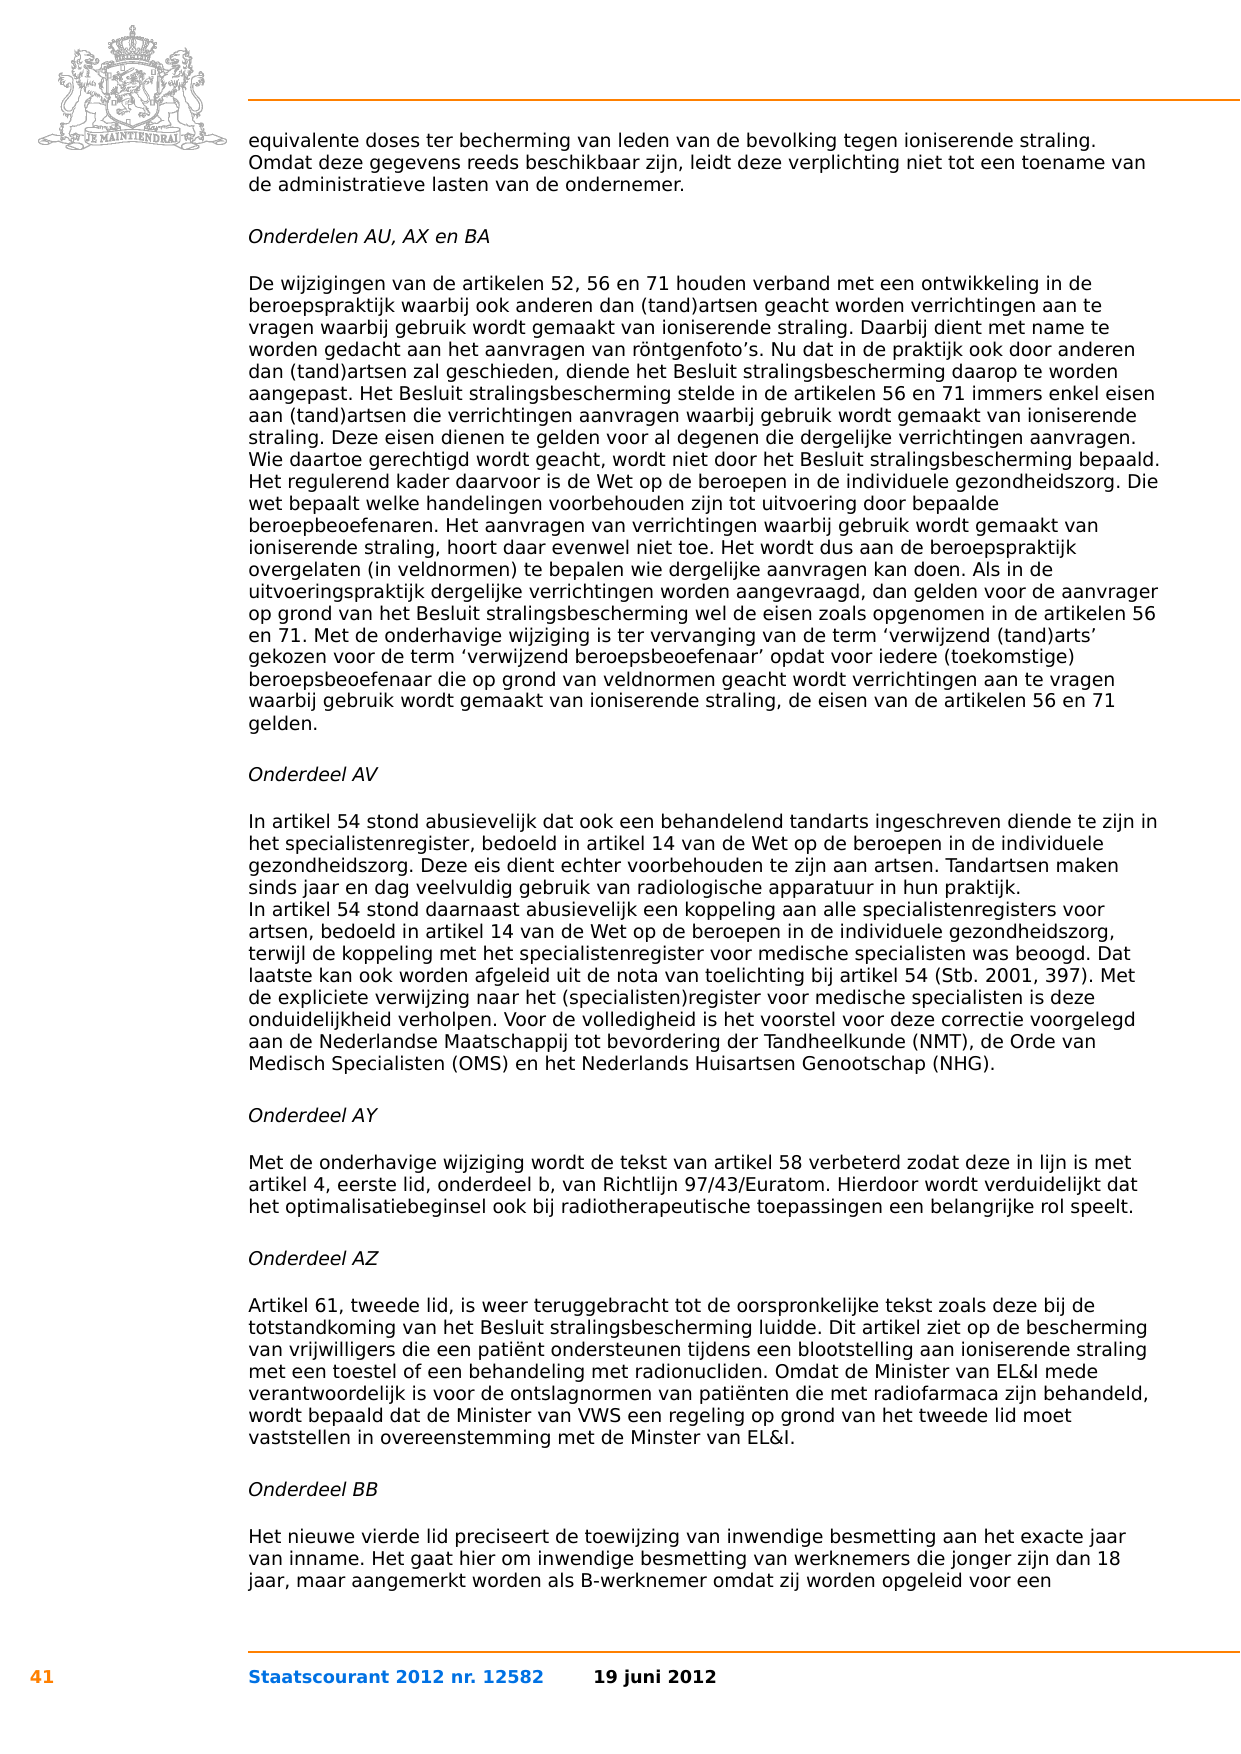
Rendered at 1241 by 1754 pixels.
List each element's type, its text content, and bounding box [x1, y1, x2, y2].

text Met de onderhavige wijziging wordt de tekst van artikel 58 verbeterd zodat deze in lijn is met artikel 4, eerste lid, onderdeel b, van Richtlijn 97/43/Euratom. Hierdoor wordt verduidelijkt dat het optimalisatiebeginsel ook bij radiotherapeutische toepassingen een belangrijke rol speelt. [248, 1152, 1163, 1218]
subtitle Onderdeel AY [248, 1105, 1163, 1127]
text Artikel 61, tweede lid, is weer teruggebracht tot de oorspronkelijke tekst zoals deze bij de totstandkoming van het Besluit stralingsbescherming luidde. Dit artikel ziet op de bescherming van vrijwilligers die een patiënt ondersteunen tijdens een blootstelling aan ioniserende straling met een toestel of een behandeling met radionucliden. Omdat de Minister van EL&I mede verantwoordelijk is voor de ontslagnormen van patiënten die met radiofarmaca zijn behandeld, wordt bepaald dat de Minister van VWS een regeling op grond van het tweede lid moet vaststellen in overeenstemming met de Minster van EL&I. [248, 1295, 1163, 1449]
text In artikel 54 stond abusievelijk dat ook een behandelend tandarts ingeschreven diende te zijn in het specialistenregister, bedoeld in artikel 14 van de Wet op de beroepen in de individuele gezondheidszorg. Deze eis dient echter voorbehouden te zijn aan artsen. Tandartsen maken sinds jaar en dag veelvuldig gebruik van radiologische apparatuur in hun praktijk. [248, 811, 1163, 899]
subtitle Onderdeel AZ [248, 1248, 1163, 1270]
text De wijzigingen van de artikelen 52, 56 en 71 houden verband met een ontwikkeling in de beroepspraktijk waarbij ook anderen dan (tand)artsen geacht worden verrichtingen aan te vragen waarbij gebruik wordt gemaakt van ioniserende straling. Daarbij dient met name te worden gedacht aan het aanvragen van röntgenfoto’s. Nu dat in de praktijk ook door anderen dan (tand)artsen zal geschieden, diende het Besluit stralingsbescherming daarop te worden aangepast. Het Besluit stralingsbescherming stelde in de artikelen 56 en 71 immers enkel eisen aan (tand)artsen die verrichtingen aanvragen waarbij gebruik wordt gemaakt van ioniserende straling. Deze eisen dienen te gelden voor al degenen die dergelijke verrichtingen aanvragen. Wie daartoe gerechtigd wordt geacht, wordt niet door het Besluit stralingsbescherming bepaald. Het regulerend kader daarvoor is de Wet op de beroepen in de individuele gezondheidszorg. Die wet bepaalt welke handelingen voorbehouden zijn tot uitvoering door bepaalde beroepbeoefenaren. Het aanvragen van verrichtingen waarbij gebruik wordt gemaakt van ioniserende straling, hoort daar evenwel niet toe. Het wordt dus aan de beroepspraktijk overgelaten (in veldnormen) te bepalen wie dergelijke aanvragen kan doen. Als in de uitvoeringspraktijk dergelijke verrichtingen worden aangevraagd, dan gelden voor de aanvrager op grond van het Besluit stralingsbescherming wel de eisen zoals opgenomen in de artikelen 56 en 71. Met de onderhavige wijziging is ter vervanging van de term ‘verwijzend (tand)arts’ gekozen voor de term ‘verwijzend beroepsbeoefenaar’ opdat voor iedere (toekomstige) beroepsbeoefenaar die op grond van veldnormen geacht wordt verrichtingen aan te vragen waarbij gebruik wordt gemaakt van ioniserende straling, de eisen van de artikelen 56 en 71 gelden. [248, 273, 1163, 734]
text equivalente doses ter becherming van leden van de bevolking tegen ioniserende straling. Omdat deze gegevens reeds beschikbaar zijn, leidt deze verplichting niet tot een toename van de administratieve lasten van de ondernemer. [248, 130, 1163, 196]
subtitle Onderdeel BB [248, 1479, 1163, 1501]
subtitle Onderdeel AV [248, 764, 1163, 786]
text In artikel 54 stond daarnaast abusievelijk een koppeling aan alle specialistenregisters voor artsen, bedoeld in artikel 14 van de Wet op de beroepen in de individuele gezondheidszorg, terwijl de koppeling met het specialistenregister voor medische specialisten was beoogd. Dat laatste kan ook worden afgeleid uit de nota van toelichting bij artikel 54 (Stb. 2001, 397). Met de expliciete verwijzing naar het (specialisten)register voor medische specialisten is deze onduidelijkheid verholpen. Voor de volledigheid is het voorstel voor deze correctie voorgelegd aan de Nederlandse Maatschappij tot bevordering der Tandheelkunde (NMT), de Orde van Medisch Specialisten (OMS) en het Nederlands Huisartsen Genootschap (NHG). [248, 899, 1163, 1075]
text Het nieuwe vierde lid preciseert de toewijzing van inwendige besmetting aan het exacte jaar van inname. Het gaat hier om inwendige besmetting van werknemers die jonger zijn dan 18 jaar, maar aangemerkt worden als B-werknemer omdat zij worden opgeleid voor een [248, 1526, 1163, 1592]
picture [38, 25, 227, 150]
subtitle Onderdelen AU, AX en BA [248, 226, 1163, 248]
